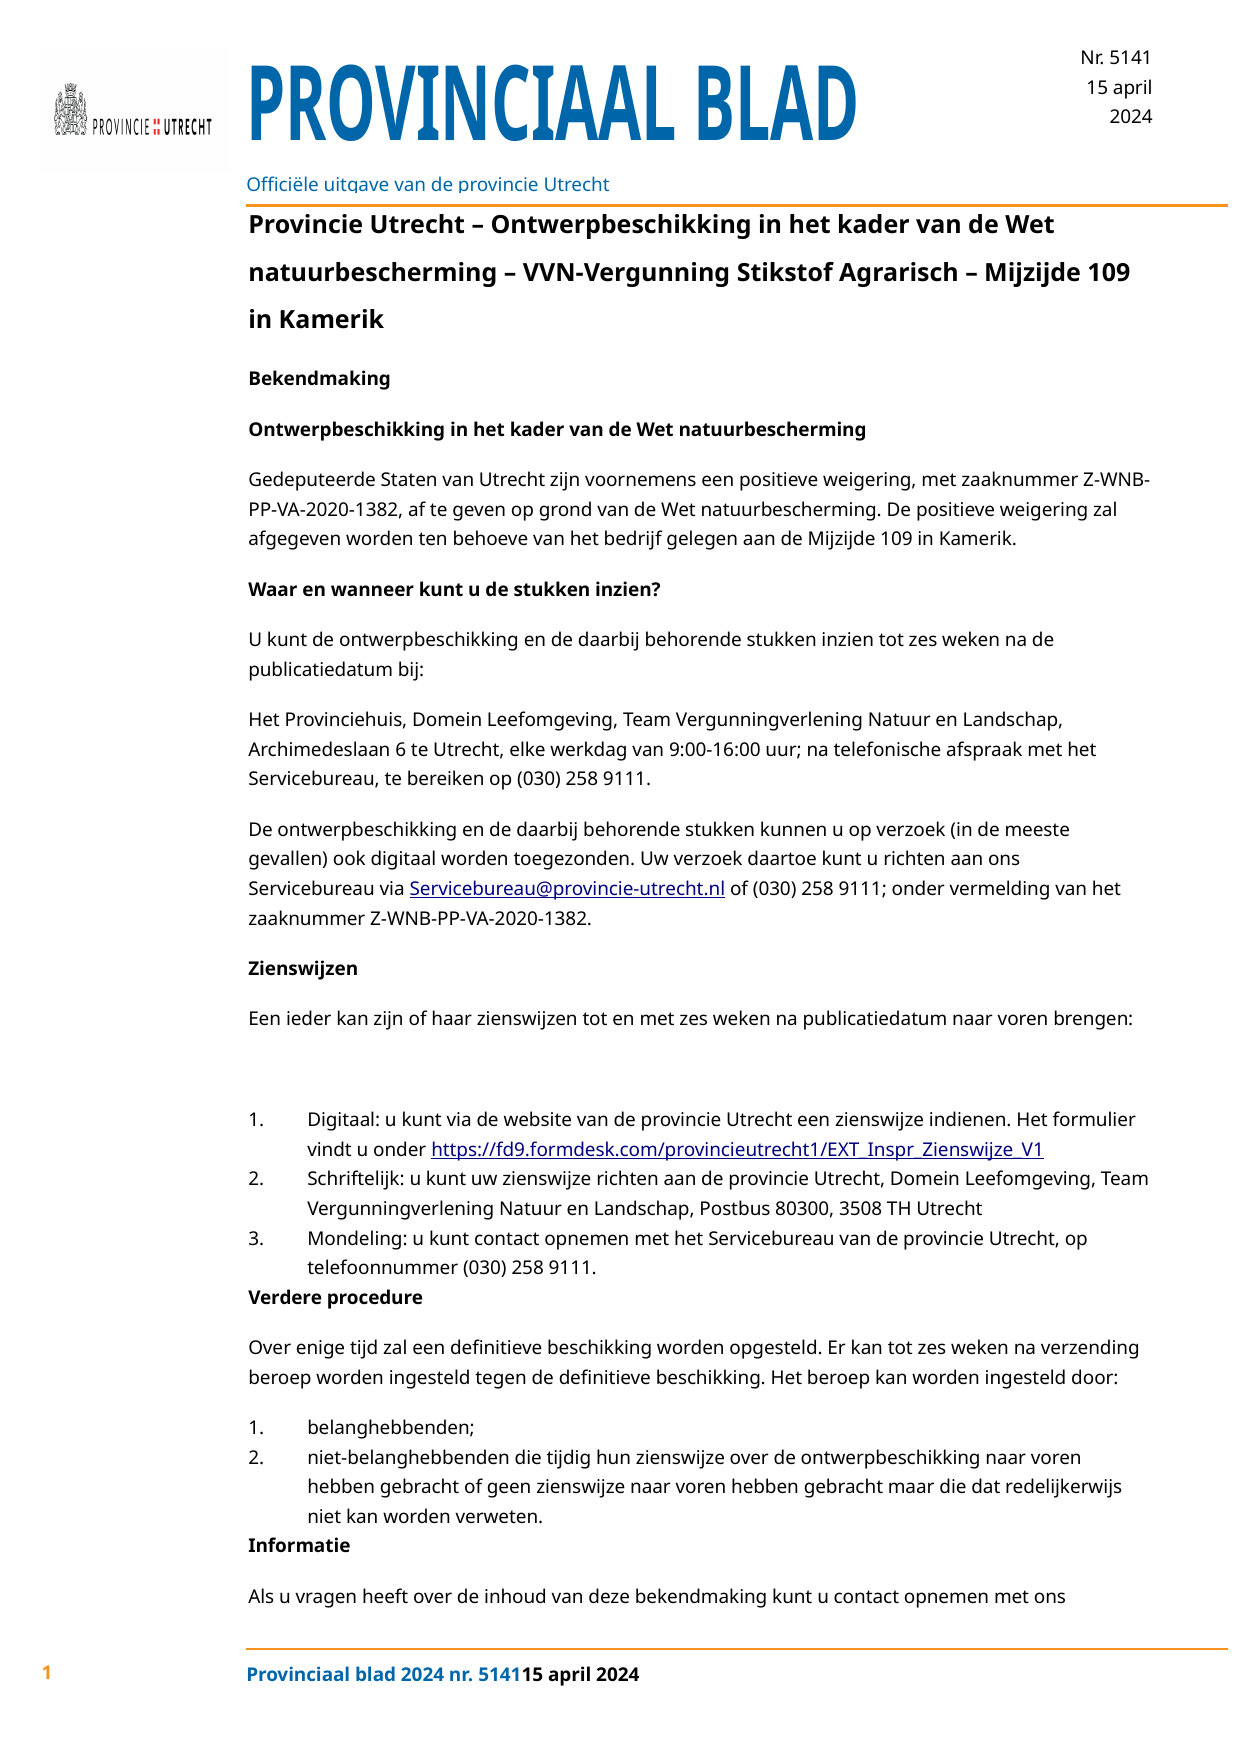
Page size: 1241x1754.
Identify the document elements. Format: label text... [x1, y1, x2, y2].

text Bekendmaking [248, 366, 1152, 391]
list Digitaal: u kunt via de website van de provincie Utrecht een zienswijze indienen. Het formulier vindt u onder https://fd9.formdesk.com/provincieutrecht1/EXT_Inspr_Zienswijze_V1 [248, 1106, 1152, 1162]
text Het Provinciehuis, Domein Leefomgeving, Team Vergunningverlening Natuur en Landschap, Archimedeslaan 6 te Utrecht, elke werkdag van 9:00-16:00 uur; na telefonische afspraak met het Servicebureau, te bereiken op (030) 258 9111. [248, 706, 1152, 791]
text Waar en wanneer kunt u de stukken inzien? [248, 576, 1152, 602]
text Over enige tijd zal een definitieve beschikking worden opgesteld. Er kan tot zes weken na verzending beroep worden ingesteld tegen de definitieve beschikking. Het beroep kan worden ingesteld door: [248, 1334, 1152, 1389]
text Verdere procedure [248, 1284, 1152, 1309]
list belanghebbenden; [248, 1414, 1152, 1440]
picture [41, 47, 231, 172]
text Ontwerpbeschikking in het kader van de Wet natuurbescherming [248, 416, 1152, 442]
text Gedeputeerde Staten van Utrecht zijn voornemens een positieve weigering, met zaaknummer Z-WNB-PP-VA-2020-1382, af te geven op grond van de Wet natuurbescherming. De positieve weigering zal afgegeven worden ten behoeve van het bedrijf gelegen aan de Mijzijde 109 in Kamerik. [248, 466, 1152, 551]
list niet-belanghebbenden die tijdig hun zienswijze over de ontwerpbeschikking naar voren hebben gebracht of geen zienswijze naar voren hebben gebracht maar die dat redelijkerwijs niet kan worden verweten. [248, 1444, 1152, 1529]
list Schriftelijk: u kunt uw zienswijze richten aan de provincie Utrecht, Domein Leefomgeving, Team Vergunningverlening Natuur en Landschap, Postbus 80300, 3508 TH Utrecht [248, 1166, 1152, 1221]
text Informatie [248, 1533, 1152, 1558]
text Als u vragen heeft over de inhoud van deze bekendmaking kunt u contact opnemen met ons [248, 1583, 1152, 1609]
text Provincie Utrecht – Ontwerpbeschikking in het kader van de Wet natuurbescherming – VVN-Vergunning Stikstof Agrarisch – Mijzijde 109 in Kamerik [248, 207, 1152, 336]
text U kunt de ontwerpbeschikking en de daarbij behorende stukken inzien tot zes weken na de publicatiedatum bij: [248, 626, 1152, 682]
text Een ieder kan zijn of haar zienswijzen tot en met zes weken na publicatiedatum naar voren brengen: [248, 1006, 1152, 1031]
text Zienswijzen [248, 955, 1152, 981]
list Mondeling: u kunt contact opnemen met het Servicebureau van de provincie Utrecht, op telefoonnummer (030) 258 9111. [248, 1225, 1152, 1280]
text De ontwerpbeschikking en de daarbij behorende stukken kunnen u op verzoek (in de meeste gevallen) ook digitaal worden toegezonden. Uw verzoek daartoe kunt u richten aan ons Servicebureau via Servicebureau@provincie-utrecht.nl of (030) 258 9111; onder vermelding van het zaaknummer Z-WNB-PP-VA-2020-1382. [248, 816, 1152, 930]
